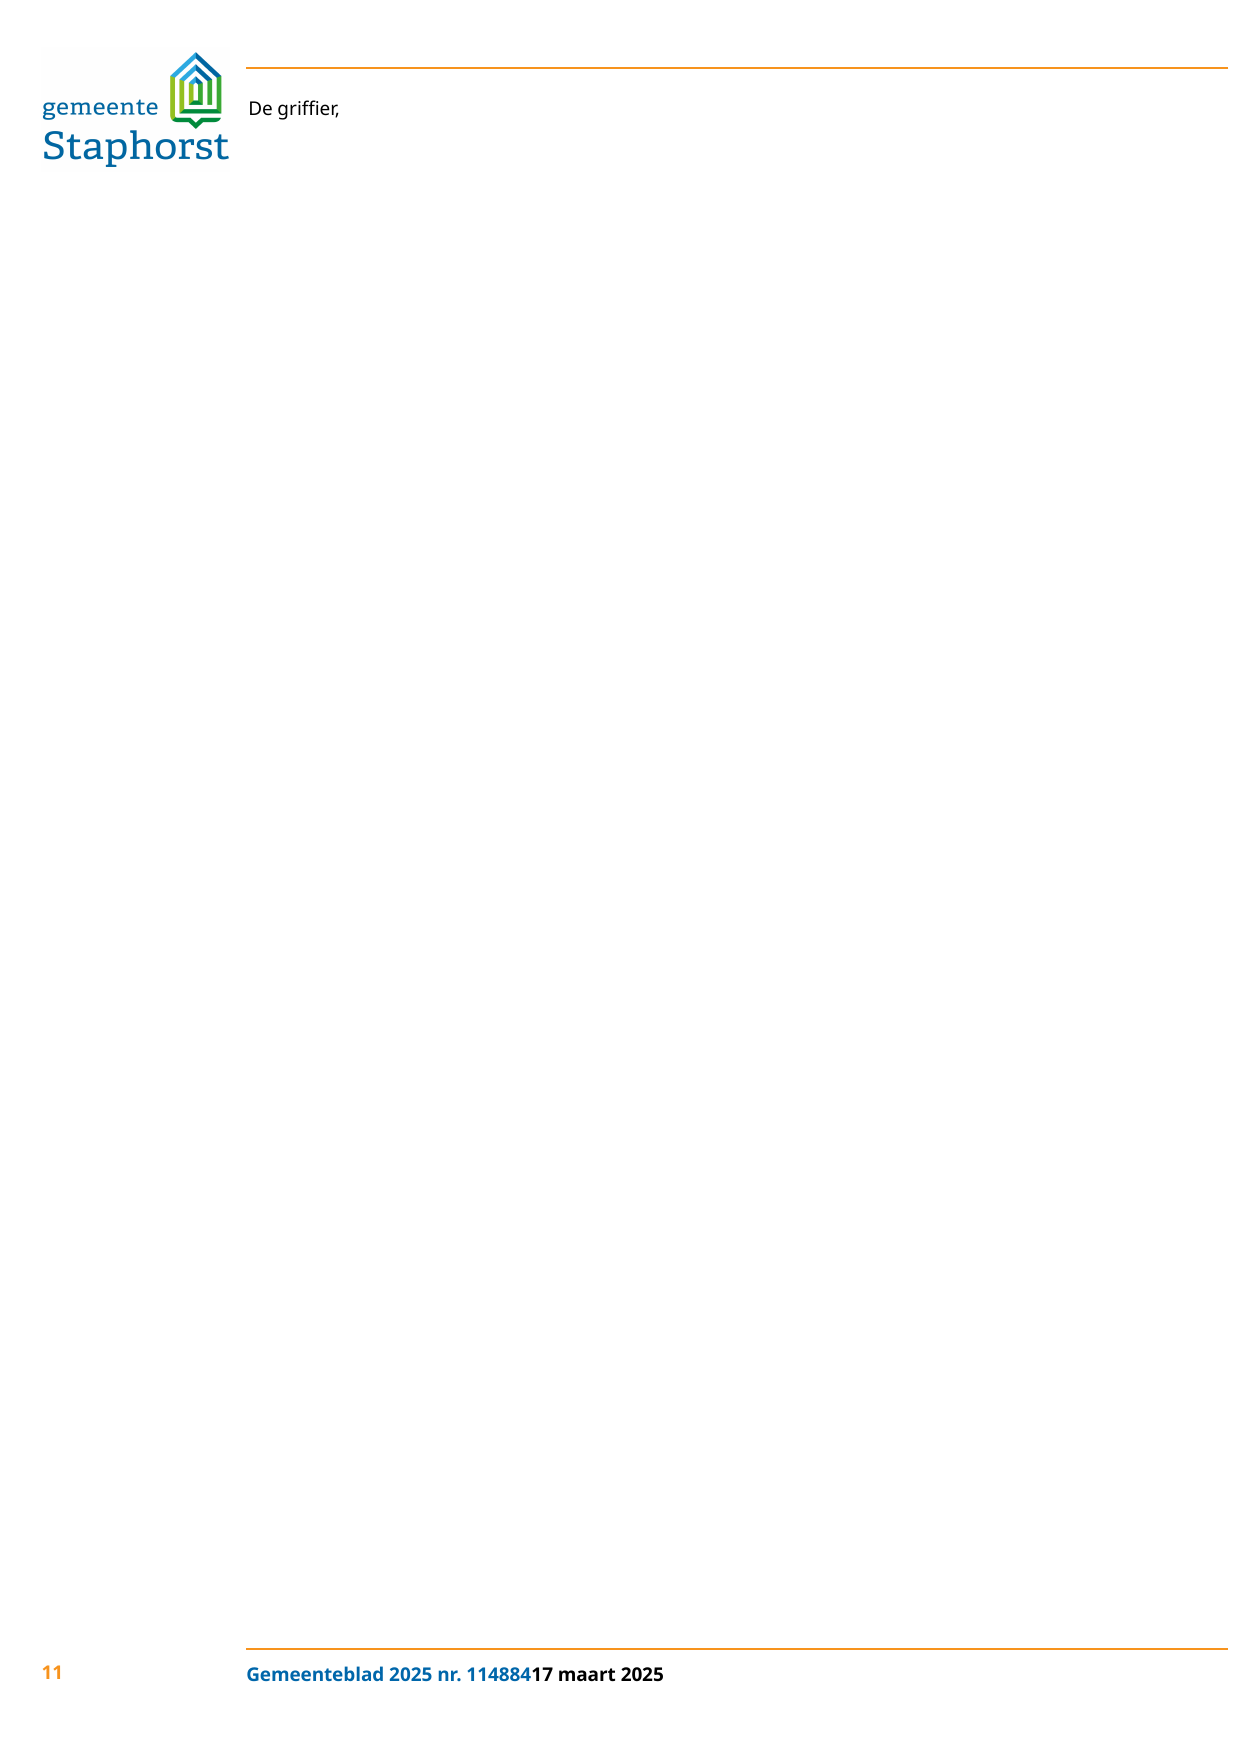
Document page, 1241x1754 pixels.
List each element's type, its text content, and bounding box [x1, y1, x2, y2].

text De griffier, [248, 95, 1152, 121]
picture [41, 47, 231, 172]
